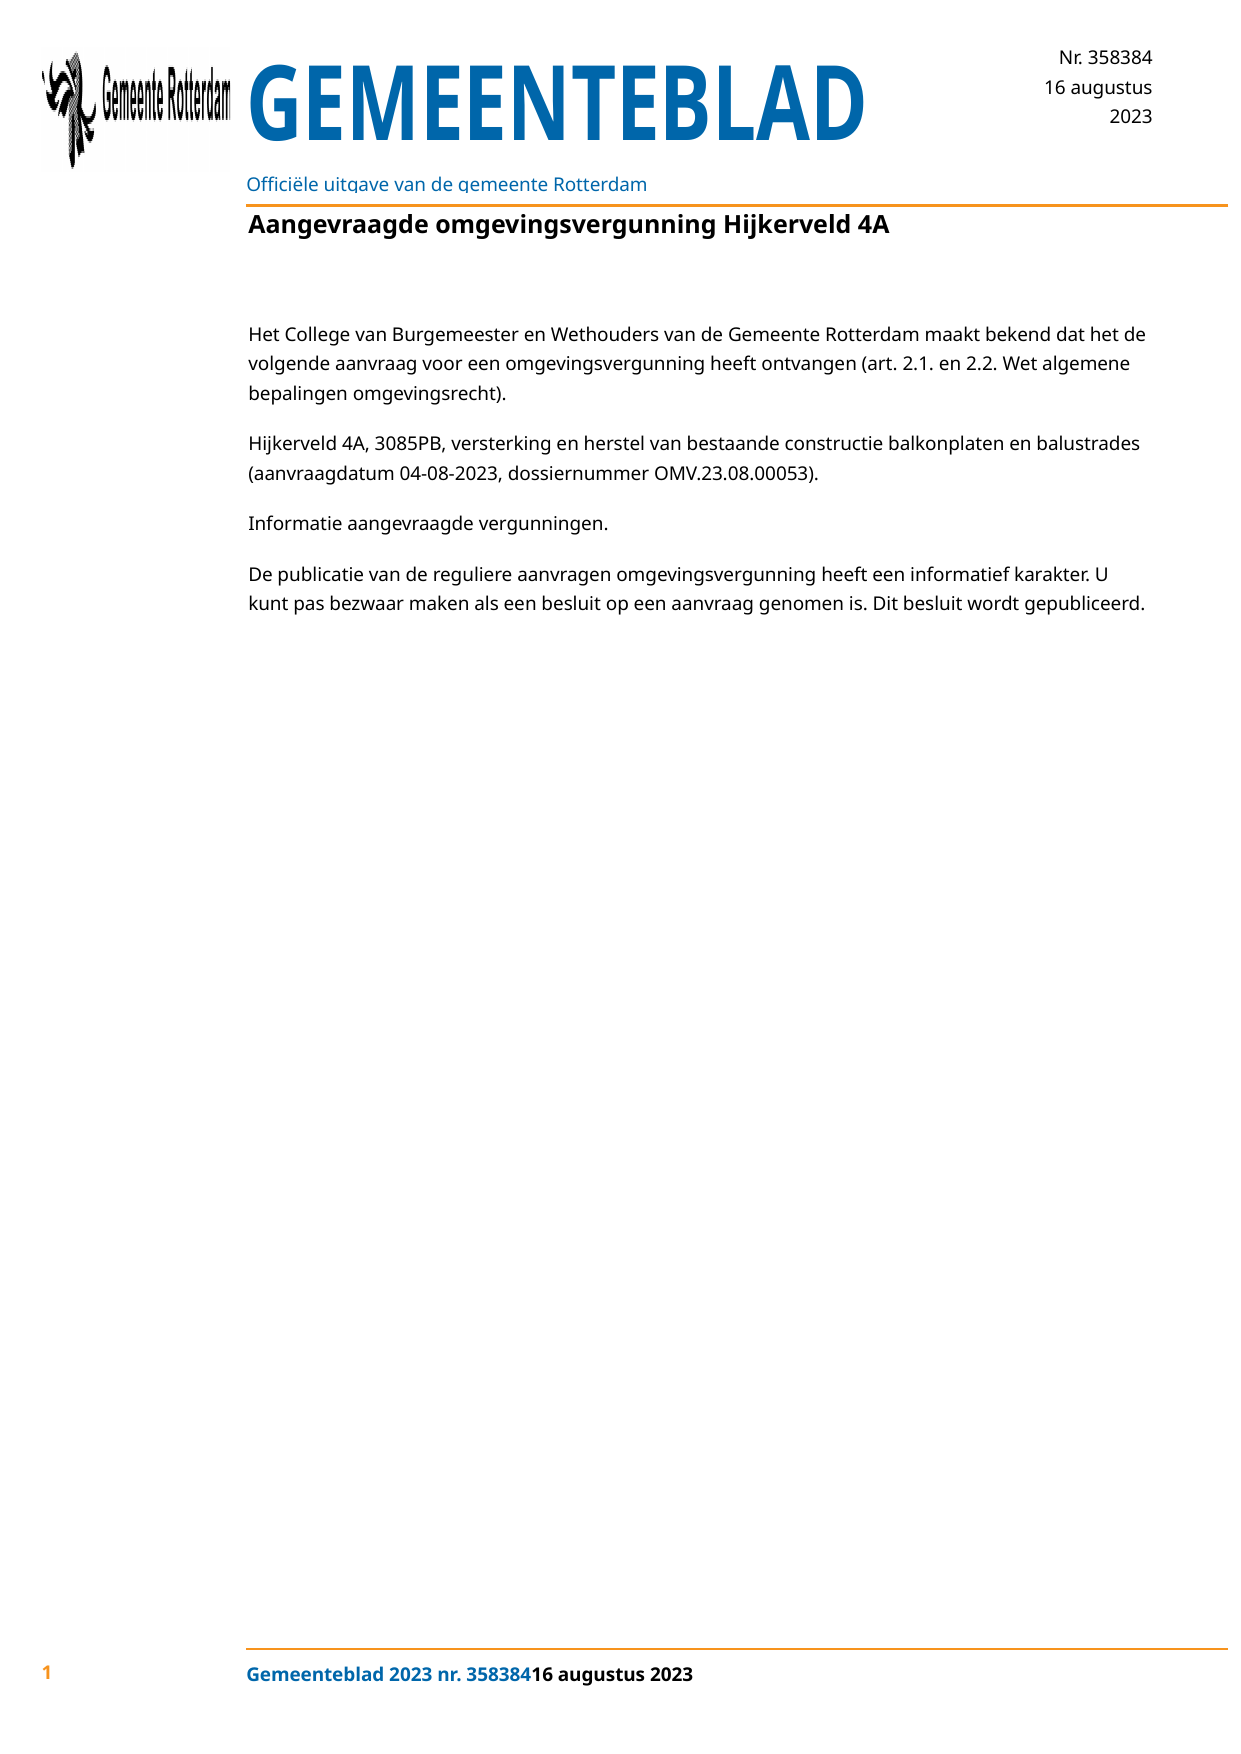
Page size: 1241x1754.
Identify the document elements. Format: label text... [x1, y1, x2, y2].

text Aangevraagde omgevingsvergunning Hijkerveld 4A [248, 207, 1152, 241]
text Hijkerveld 4A, 3085PB, versterking en herstel van bestaande constructie balkonplaten en balustrades (aanvraagdatum 04-08-2023, dossiernummer OMV.23.08.00053). [248, 430, 1152, 486]
text Het College van Burgemeester en Wethouders van de Gemeente Rotterdam maakt bekend dat het de volgende aanvraag voor een omgevingsvergunning heeft ontvangen (art. 2.1. en 2.2. Wet algemene bepalingen omgevingsrecht). [248, 321, 1152, 406]
text De publicatie van de reguliere aanvragen omgevingsvergunning heeft een informatief karakter. U kunt pas bezwaar maken als een besluit op een aanvraag genomen is. Dit besluit wordt gepubliceerd. [248, 561, 1152, 616]
picture [41, 47, 231, 172]
text Informatie aangevraagde vergunningen. [248, 510, 1152, 536]
